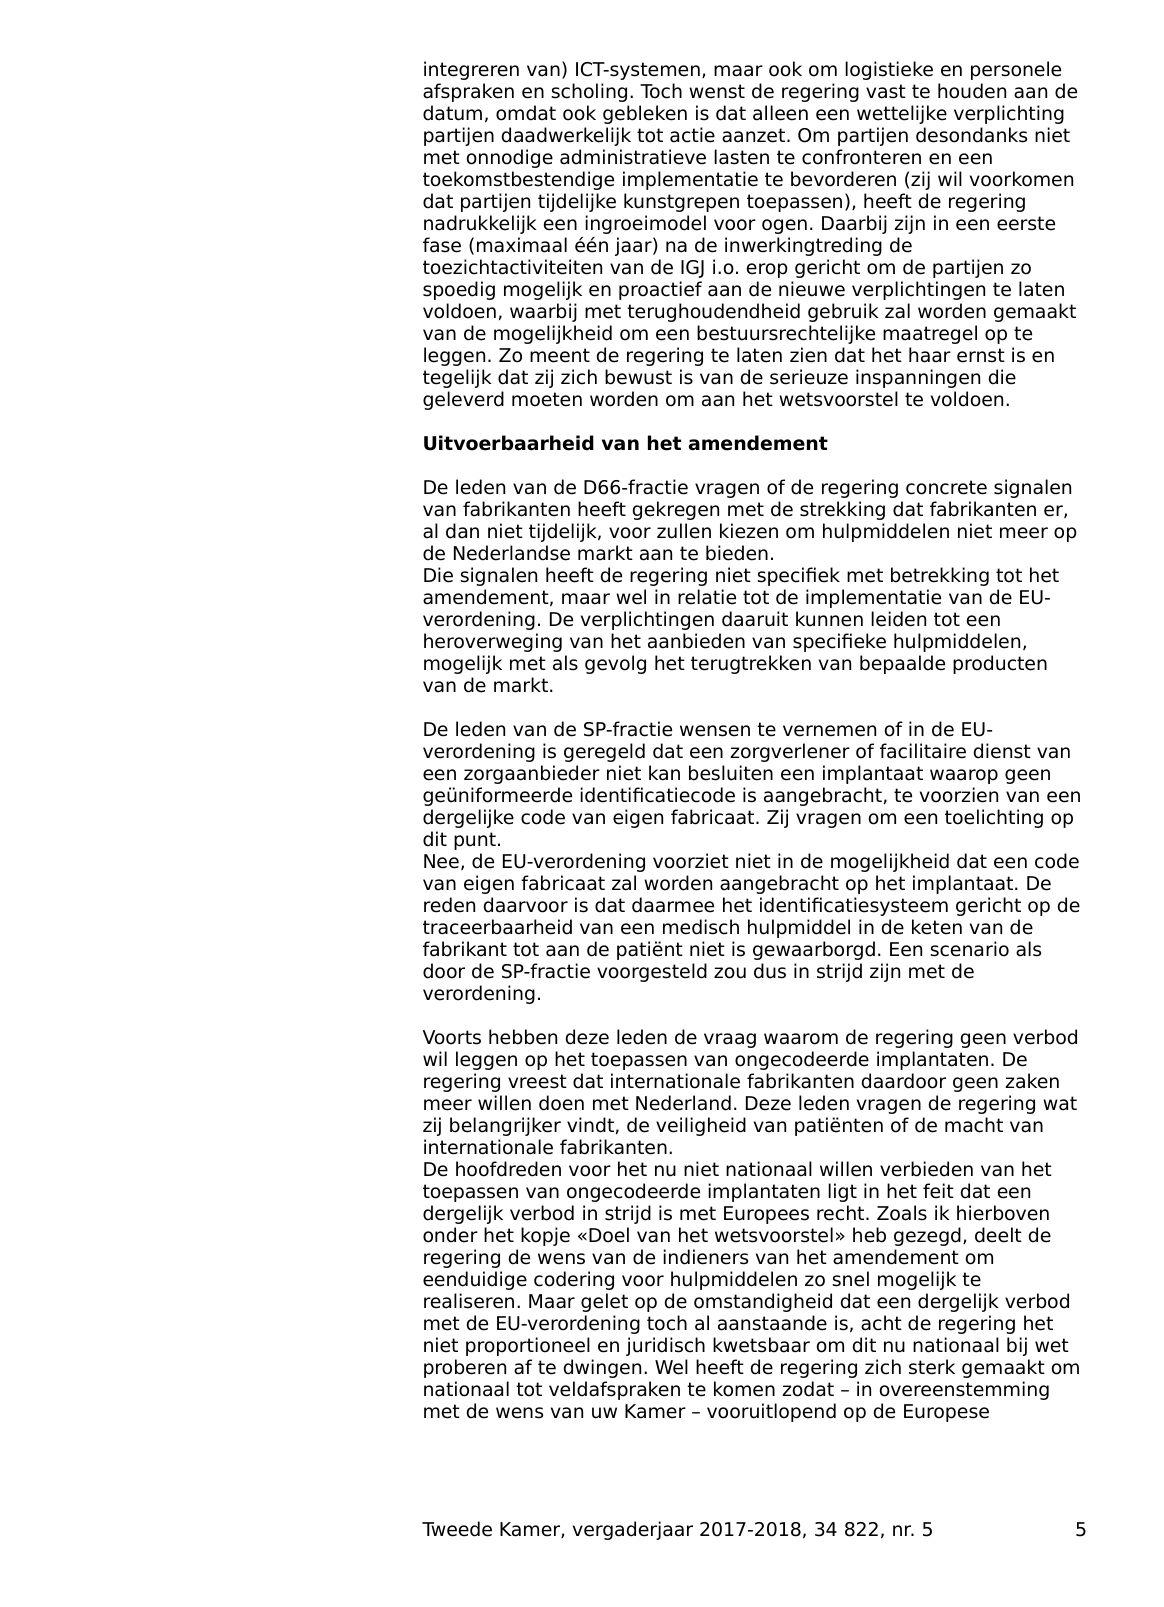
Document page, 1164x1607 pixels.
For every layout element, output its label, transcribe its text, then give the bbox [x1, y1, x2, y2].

text Nee, de EU-verordening voorziet niet in de mogelijkheid dat een code van eigen fabricaat zal worden aangebracht op het implantaat. De reden daarvoor is dat daarmee het identificatiesysteem gericht op de traceerbaarheid van een medisch hulpmiddel in de keten van de fabrikant tot aan de patiënt niet is gewaarborgd. Een scenario als door de SP-fractie voorgesteld zou dus in strijd zijn met de verordening. [422, 851, 1087, 1005]
text De leden van de D66-fractie vragen of de regering concrete signalen van fabrikanten heeft gekregen met de strekking dat fabrikanten er, al dan niet tijdelijk, voor zullen kiezen om hulpmiddelen niet meer op de Nederlandse markt aan te bieden. [422, 477, 1087, 565]
text integreren van) ICT-systemen, maar ook om logistieke en personele afspraken en scholing. Toch wenst de regering vast te houden aan de datum, omdat ook gebleken is dat alleen een wettelijke verplichting partijen daadwerkelijk tot actie aanzet. Om partijen desondanks niet met onnodige administratieve lasten te confronteren en een toekomstbestendige implementatie te bevorderen (zij wil voorkomen dat partijen tijdelijke kunstgrepen toepassen), heeft de regering nadrukkelijk een ingroeimodel voor ogen. Daarbij zijn in een eerste fase (maximaal één jaar) na de inwerkingtreding de toezichtactiviteiten van de IGJ i.o. erop gericht om de partijen zo spoedig mogelijk en proactief aan de nieuwe verplichtingen te laten voldoen, waarbij met terughoudendheid gebruik zal worden gemaakt van de mogelijkheid om een bestuursrechtelijke maatregel op te leggen. Zo meent de regering te laten zien dat het haar ernst is en tegelijk dat zij zich bewust is van de serieuze inspanningen die geleverd moeten worden om aan het wetsvoorstel te voldoen. [422, 59, 1087, 411]
text Voorts hebben deze leden de vraag waarom de regering geen verbod wil leggen op het toepassen van ongecodeerde implantaten. De regering vreest dat internationale fabrikanten daardoor geen zaken meer willen doen met Nederland. Deze leden vragen de regering wat zij belangrijker vindt, de veiligheid van patiënten of de macht van internationale fabrikanten. [422, 1027, 1087, 1159]
text De leden van de SP-fractie wensen te vernemen of in de EU-verordening is geregeld dat een zorgverlener of facilitaire dienst van een zorgaanbieder niet kan besluiten een implantaat waarop geen geüniformeerde identificatiecode is aangebracht, te voorzien van een dergelijke code van eigen fabricaat. Zij vragen om een toelichting op dit punt. [422, 719, 1087, 851]
text De hoofdreden voor het nu niet nationaal willen verbieden van het toepassen van ongecodeerde implantaten ligt in het feit dat een dergelijk verbod in strijd is met Europees recht. Zoals ik hierboven onder het kopje «Doel van het wetsvoorstel» heb gezegd, deelt de regering de wens van de indieners van het amendement om eenduidige codering voor hulpmiddelen zo snel mogelijk te realiseren. Maar gelet op de omstandigheid dat een dergelijk verbod met de EU-verordening toch al aanstaande is, acht de regering het niet proportioneel en juridisch kwetsbaar om dit nu nationaal bij wet proberen af te dwingen. Wel heeft de regering zich sterk gemaakt om nationaal tot veldafspraken te komen zodat – in overeenstemming met de wens van uw Kamer – vooruitlopend op de Europese [422, 1159, 1087, 1423]
text Die signalen heeft de regering niet specifiek met betrekking tot het amendement, maar wel in relatie tot de implementatie van de EU-verordening. De verplichtingen daaruit kunnen leiden tot een heroverweging van het aanbieden van specifieke hulpmiddelen, mogelijk met als gevolg het terugtrekken van bepaalde producten van de markt. [422, 565, 1087, 697]
subtitle Uitvoerbaarheid van het amendement [422, 433, 1087, 455]
